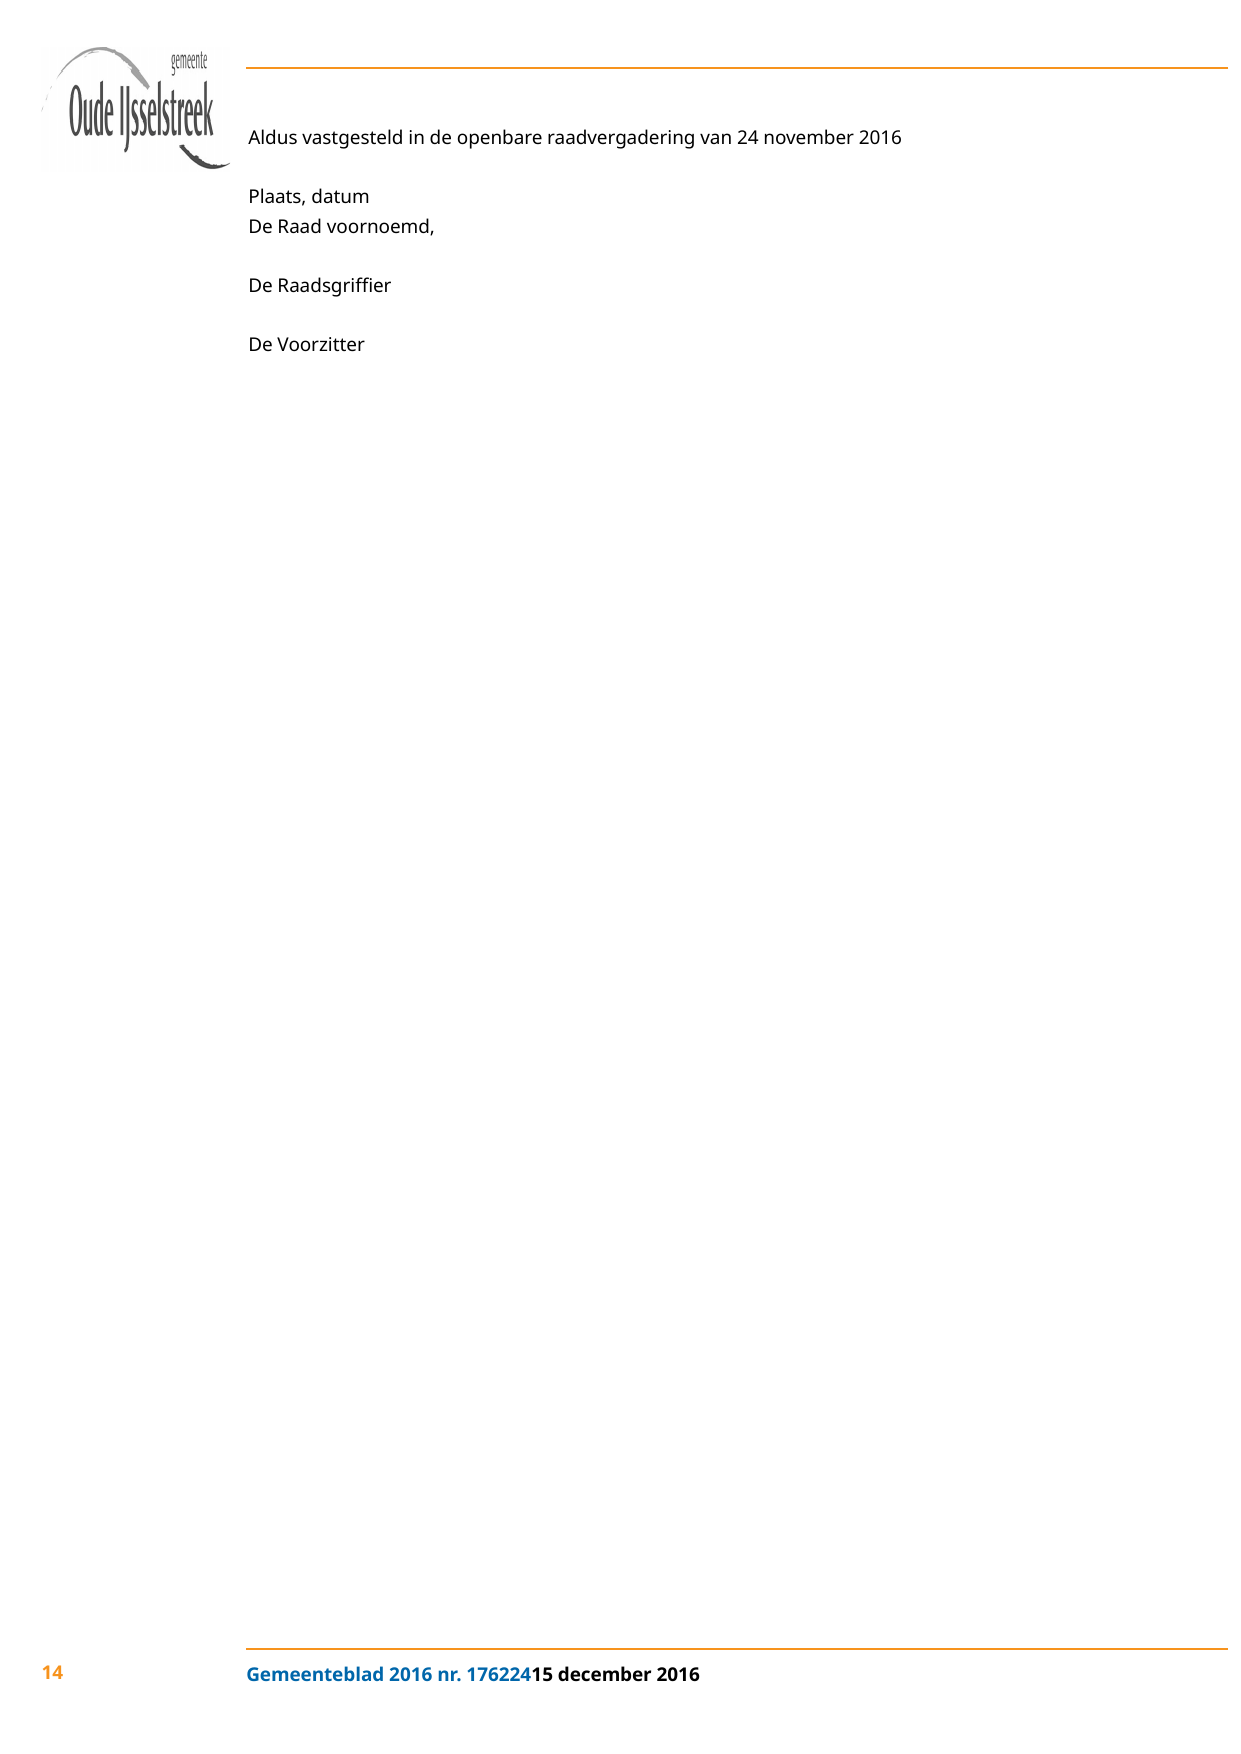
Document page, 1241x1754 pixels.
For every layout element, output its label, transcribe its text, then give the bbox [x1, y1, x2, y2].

text De Raad voornoemd, [248, 213, 1152, 239]
text Plaats, datum [248, 183, 1152, 209]
text De Raadsgriffier [248, 272, 1152, 298]
picture [41, 47, 231, 172]
text Aldus vastgesteld in de openbare raadvergadering van 24 november 2016 [248, 124, 1152, 150]
text De Voorzitter [248, 331, 1152, 357]
